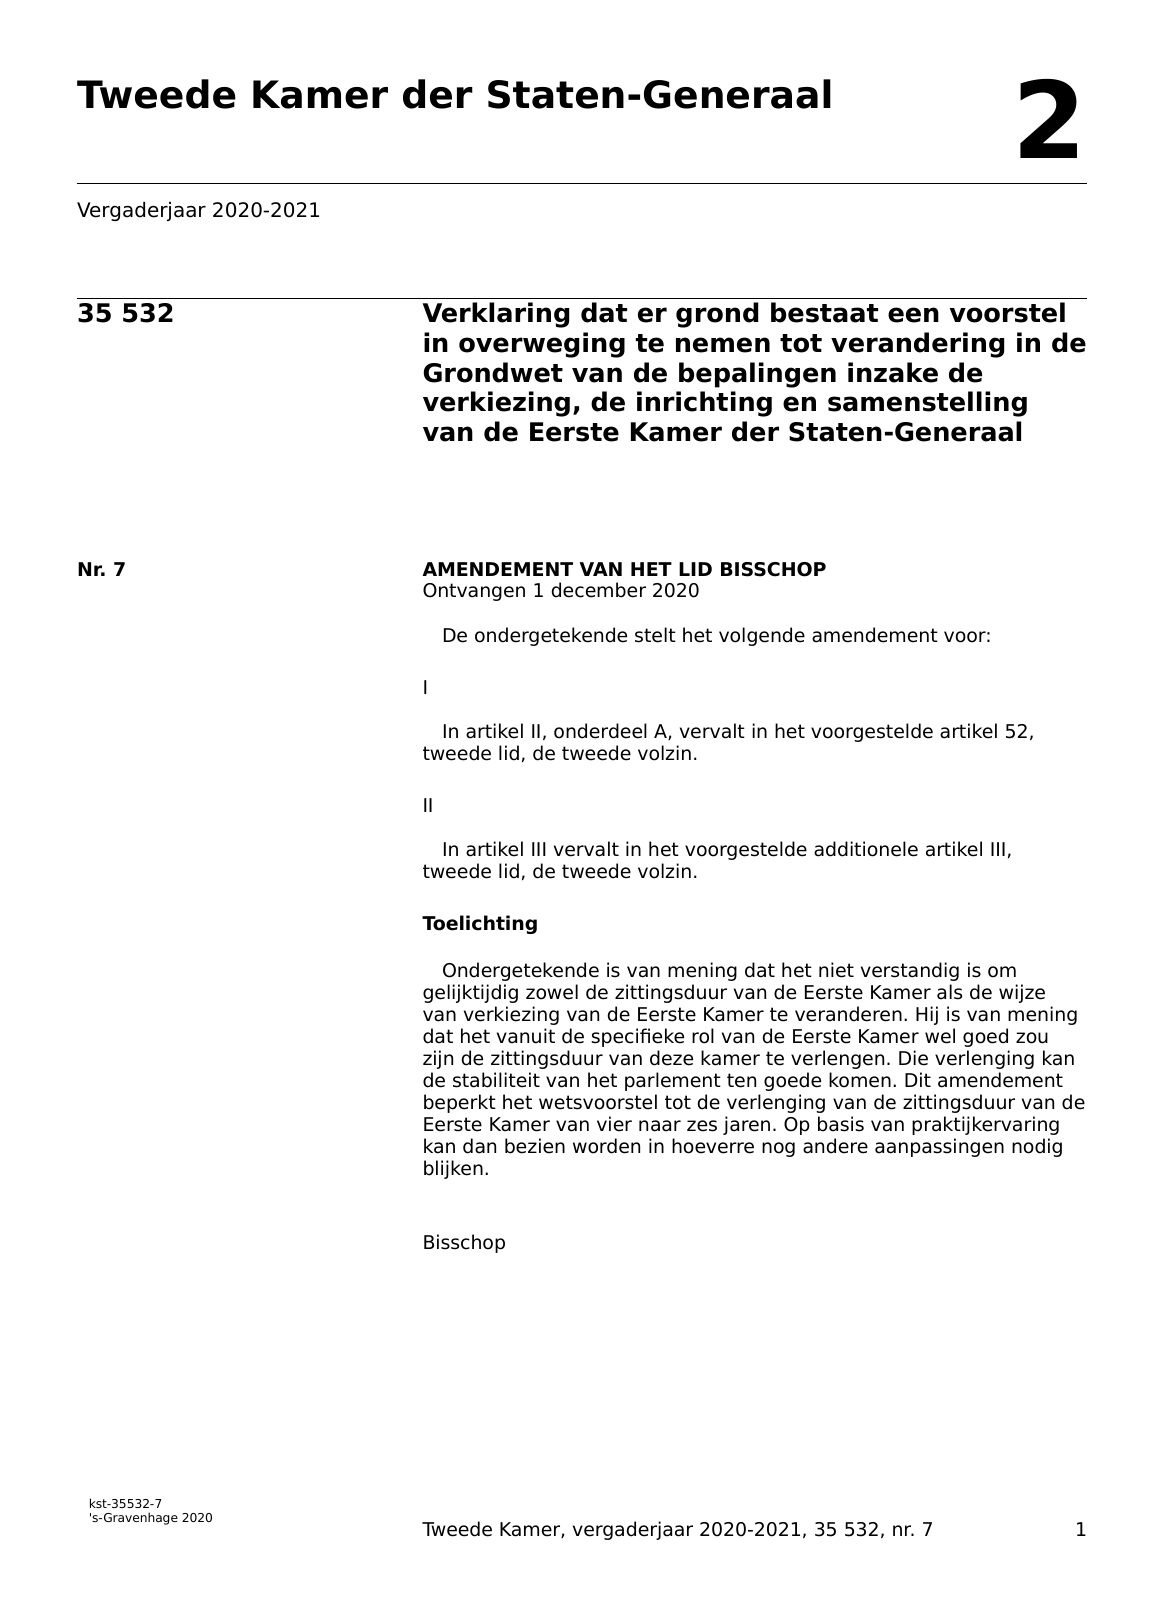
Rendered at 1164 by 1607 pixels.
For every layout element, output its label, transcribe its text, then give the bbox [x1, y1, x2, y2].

text In artikel II, onderdeel A, vervalt in het voorgestelde artikel 52, tweede lid, de tweede volzin. [422, 721, 1087, 765]
text 's-Gravenhage 2020 [88, 1511, 323, 1525]
subtitle Nr. 7 AMENDEMENT VAN HET LID BISSCHOP [77, 558, 1087, 580]
subtitle 35 532 Verklaring dat er grond bestaat een voorstel in overweging te nemen tot verandering in de Grondwet van de bepalingen inzake de verkiezing, de inrichting en samenstelling van de Eerste Kamer der Staten-Generaal [77, 299, 1087, 447]
subtitle II [422, 795, 1087, 817]
table_cell Vergaderjaar 2020-2021 [77, 184, 1087, 298]
table_header Tweede Kamer der Staten-Generaal [77, 59, 886, 183]
text In artikel III vervalt in het voorgestelde additionele artikel III, tweede lid, de tweede volzin. [422, 839, 1087, 883]
subtitle Toelichting [422, 913, 1087, 935]
text Ondergetekende is van mening dat het niet verstandig is om gelijktijdig zowel de zittingsduur van de Eerste Kamer als de wijze van verkiezing van de Eerste Kamer te veranderen. Hij is van mening dat het vanuit de specifieke rol van de Eerste Kamer wel goed zou zijn de zittingsduur van deze kamer te verlengen. Die verlenging kan de stabiliteit van het parlement ten goede komen. Dit amendement beperkt het wetsvoorstel tot de verlenging van de zittingsduur van de Eerste Kamer van vier naar zes jaren. Op basis van praktijkervaring kan dan bezien worden in hoeverre nog andere aanpassingen nodig blijken. [422, 960, 1087, 1179]
text De ondergetekende stelt het volgende amendement voor: [422, 624, 1087, 647]
text Bisschop [422, 1209, 1087, 1253]
table_header 2 [886, 59, 1087, 183]
subtitle I [422, 677, 1087, 698]
text Ontvangen 1 december 2020 [422, 580, 1087, 602]
text kst-35532-7 [88, 1497, 323, 1511]
